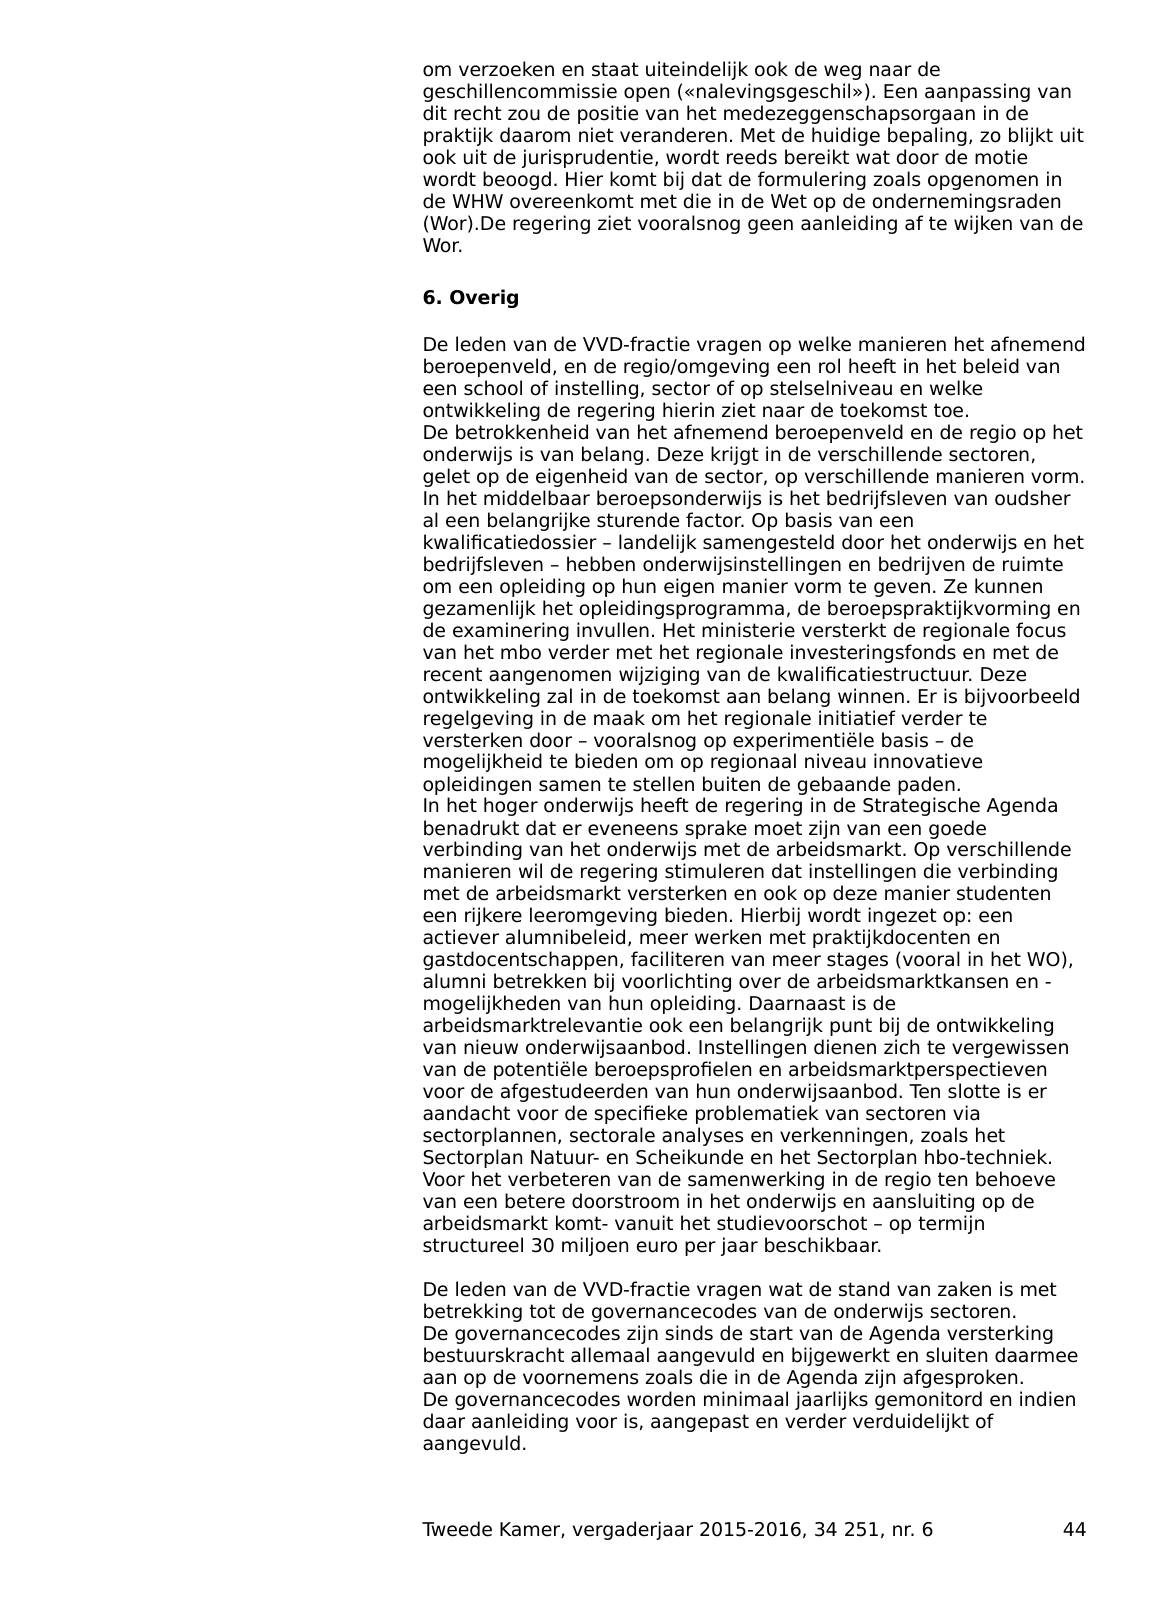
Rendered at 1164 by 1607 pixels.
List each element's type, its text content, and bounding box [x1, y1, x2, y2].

text De governancecodes worden minimaal jaarlijks gemonitord en indien daar aanleiding voor is, aangepast en verder verduidelijkt of aangevuld. [422, 1389, 1087, 1455]
text De governancecodes zijn sinds de start van de Agenda versterking bestuurskracht allemaal aangevuld en bijgewerkt en sluiten daarmee aan op de voornemens zoals die in de Agenda zijn afgesproken. [422, 1323, 1087, 1389]
text De leden van de VVD-fractie vragen wat de stand van zaken is met betrekking tot de governancecodes van de onderwijs sectoren. [422, 1279, 1087, 1323]
text De leden van de VVD-fractie vragen op welke manieren het afnemend beroepenveld, en de regio/omgeving een rol heeft in het beleid van een school of instelling, sector of op stelselniveau en welke ontwikkeling de regering hierin ziet naar de toekomst toe. [422, 334, 1087, 422]
text De betrokkenheid van het afnemend beroepenveld en de regio op het onderwijs is van belang. Deze krijgt in de verschillende sectoren, gelet op de eigenheid van de sector, op verschillende manieren vorm. In het middelbaar beroepsonderwijs is het bedrijfsleven van oudsher al een belangrijke sturende factor. Op basis van een kwalificatiedossier – landelijk samengesteld door het onderwijs en het bedrijfsleven – hebben onderwijsinstellingen en bedrijven de ruimte om een opleiding op hun eigen manier vorm te geven. Ze kunnen gezamenlijk het opleidingsprogramma, de beroepspraktijkvorming en de examinering invullen. Het ministerie versterkt de regionale focus van het mbo verder met het regionale investeringsfonds en met de recent aangenomen wijziging van de kwalificatiestructuur. Deze ontwikkeling zal in de toekomst aan belang winnen. Er is bijvoorbeeld regelgeving in de maak om het regionale initiatief verder te versterken door – vooralsnog op experimentiële basis – de mogelijkheid te bieden om op regionaal niveau innovatieve opleidingen samen te stellen buiten de gebaande paden. [422, 422, 1087, 795]
text om verzoeken en staat uiteindelijk ook de weg naar de geschillencommissie open («nalevingsgeschil»). Een aanpassing van dit recht zou de positie van het medezeggenschapsorgaan in de praktijk daarom niet veranderen. Met de huidige bepaling, zo blijkt uit ook uit de jurisprudentie, wordt reeds bereikt wat door de motie wordt beoogd. Hier komt bij dat de formulering zoals opgenomen in de WHW overeenkomt met die in de Wet op de ondernemingsraden (Wor).De regering ziet vooralsnog geen aanleiding af te wijken van de Wor. [422, 59, 1087, 257]
subtitle 6. Overig [422, 287, 1087, 309]
text In het hoger onderwijs heeft de regering in de Strategische Agenda benadrukt dat er eveneens sprake moet zijn van een goede verbinding van het onderwijs met de arbeidsmarkt. Op verschillende manieren wil de regering stimuleren dat instellingen die verbinding met de arbeidsmarkt versterken en ook op deze manier studenten een rijkere leeromgeving bieden. Hierbij wordt ingezet op: een actiever alumnibeleid, meer werken met praktijkdocenten en gastdocentschappen, faciliteren van meer stages (vooral in het WO), alumni betrekken bij voorlichting over de arbeidsmarktkansen en -mogelijkheden van hun opleiding. Daarnaast is de arbeidsmarktrelevantie ook een belangrijk punt bij de ontwikkeling van nieuw onderwijsaanbod. Instellingen dienen zich te vergewissen van de potentiële beroepsprofielen en arbeidsmarktperspectieven voor de afgestudeerden van hun onderwijsaanbod. Ten slotte is er aandacht voor de specifieke problematiek van sectoren via sectorplannen, sectorale analyses en verkenningen, zoals het Sectorplan Natuur- en Scheikunde en het Sectorplan hbo-techniek. Voor het verbeteren van de samenwerking in de regio ten behoeve van een betere doorstroom in het onderwijs en aansluiting op de arbeidsmarkt komt- vanuit het studievoorschot – op termijn structureel 30 miljoen euro per jaar beschikbaar. [422, 795, 1087, 1257]
